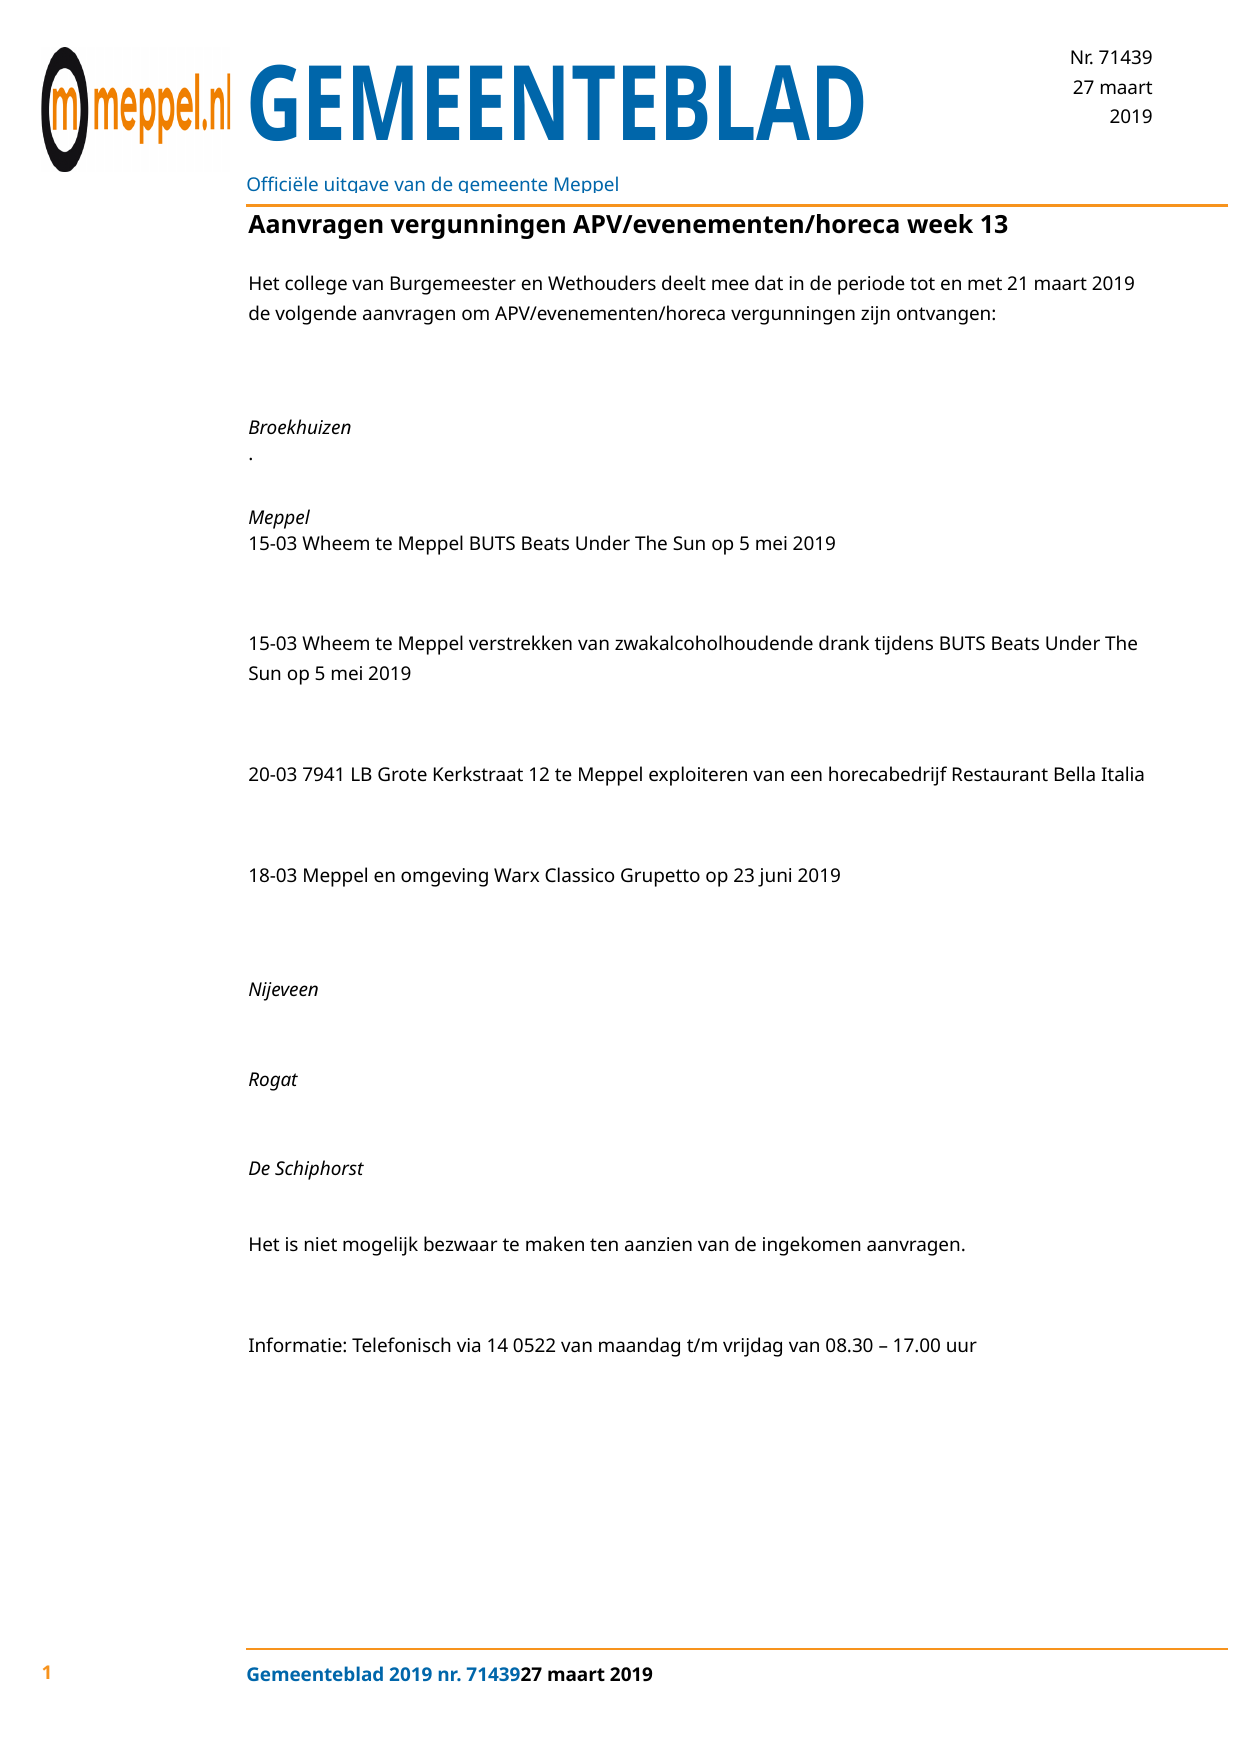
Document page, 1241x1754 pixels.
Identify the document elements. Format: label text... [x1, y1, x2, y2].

text Het college van Burgemeester en Wethouders deelt mee dat in de periode tot en met 21 maart 2019 de volgende aanvragen om APV/evenementen/horeca vergunningen zijn ontvangen: [248, 270, 1152, 326]
text 15-03 Wheem te Meppel BUTS Beats Under The Sun op 5 mei 2019 [248, 530, 1152, 555]
text Aanvragen vergunningen APV/evenementen/horeca week 13 [248, 207, 1152, 241]
text . [248, 440, 1152, 466]
text 15-03 Wheem te Meppel verstrekken van zwakalcoholhoudende drank tijdens BUTS Beats Under The Sun op 5 mei 2019 [248, 631, 1152, 686]
text Broekhuizen [248, 414, 1152, 440]
text De Schiphorst [248, 1156, 1152, 1181]
text Informatie: Telefonisch via 14 0522 van maandag t/m vrijdag van 08.30 – 17.00 uur [248, 1332, 1152, 1358]
text 20-03 7941 LB Grote Kerkstraat 12 te Meppel exploiteren van een horecabedrijf Restaurant Bella Italia [248, 761, 1152, 787]
text 18-03 Meppel en omgeving Warx Classico Grupetto op 23 juni 2019 [248, 862, 1152, 887]
text Het is niet mogelijk bezwaar te maken ten aanzien van de ingekomen aanvragen. [248, 1232, 1152, 1257]
text Meppel [248, 504, 1152, 530]
text Rogat [248, 1066, 1152, 1092]
text Nijeveen [248, 976, 1152, 1002]
picture [41, 47, 231, 172]
